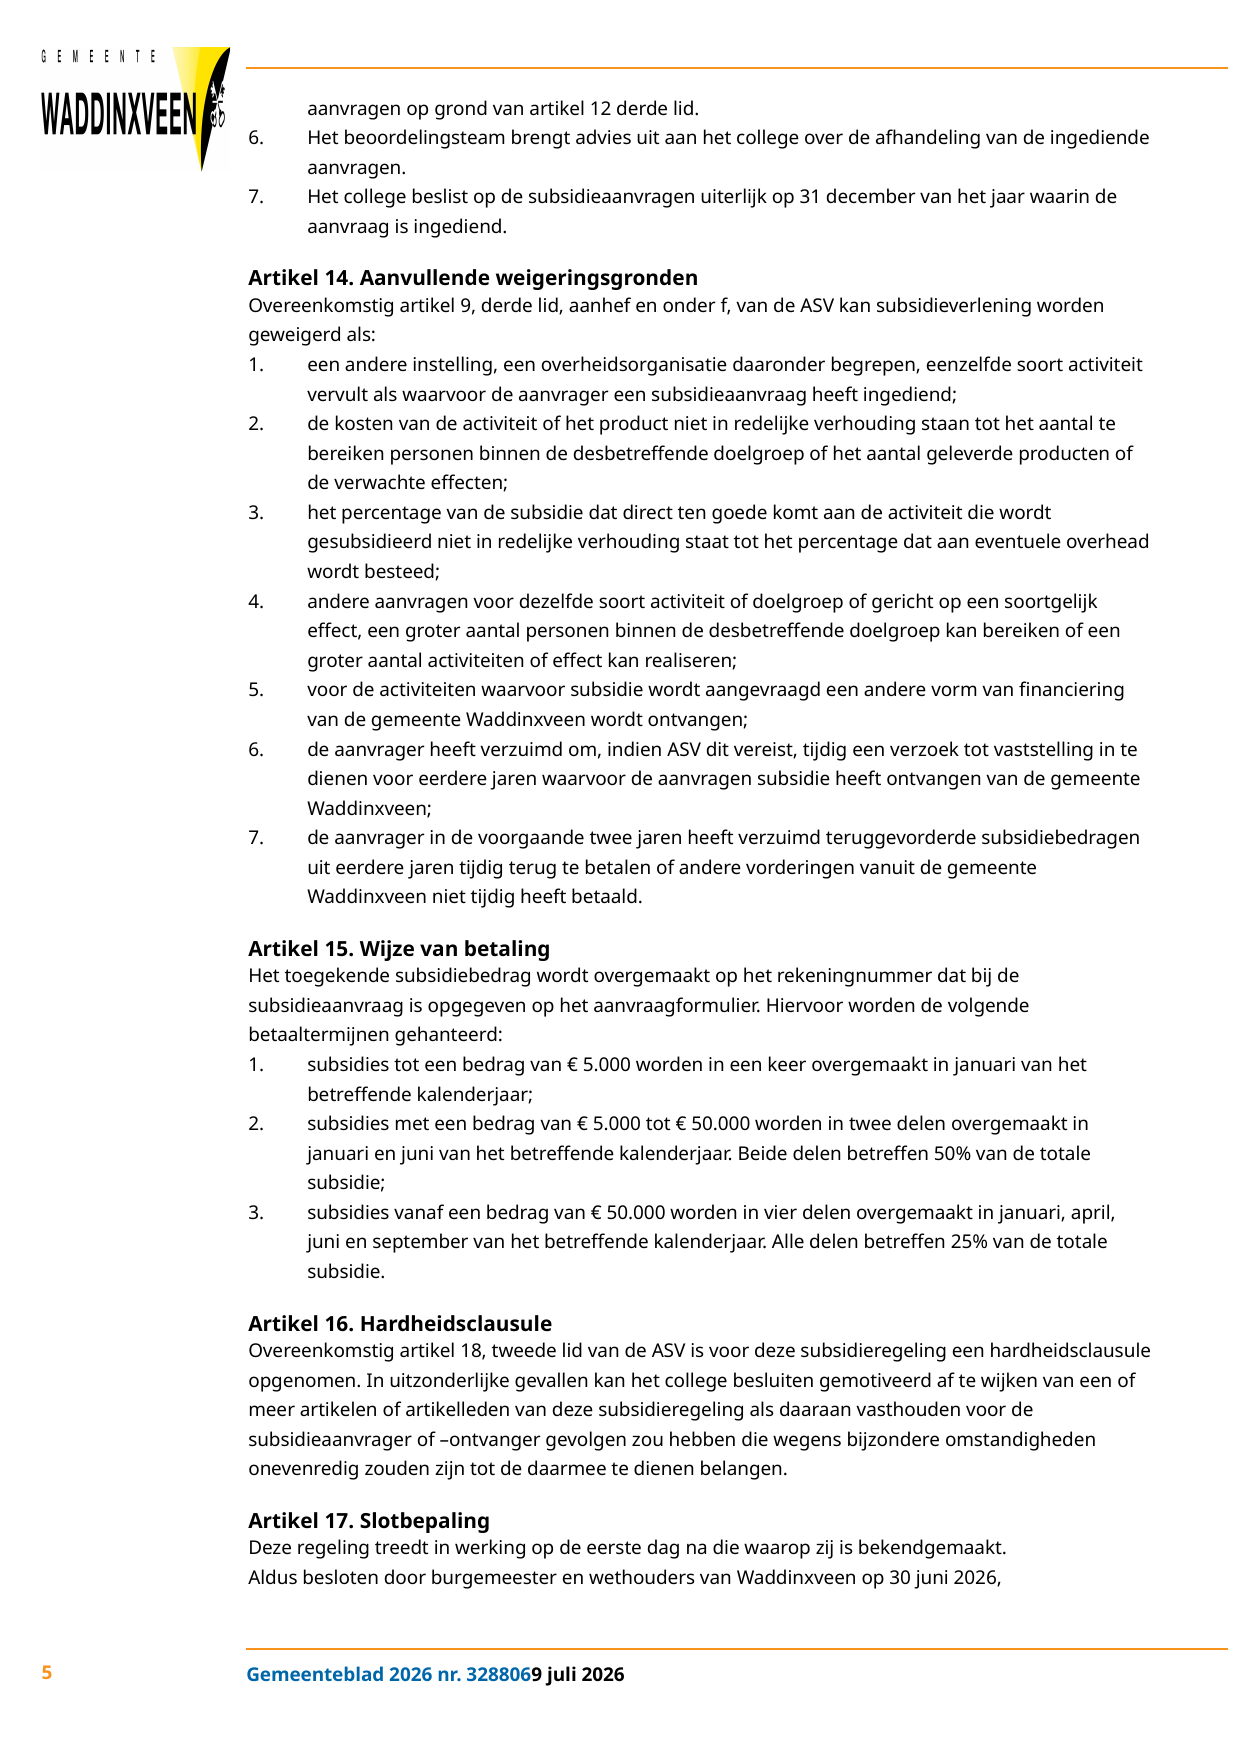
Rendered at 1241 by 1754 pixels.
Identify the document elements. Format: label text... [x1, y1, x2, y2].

list een andere instelling, een overheidsorganisatie daaronder begrepen, eenzelfde soort activiteit vervult als waarvoor de aanvrager een subsidieaanvraag heeft ingediend; [248, 351, 1152, 406]
text Artikel 17. Slotbepaling [248, 1506, 1152, 1534]
text Deze regeling treedt in werking op de eerste dag na die waarop zij is bekendgemaakt. [248, 1534, 1152, 1560]
list voor de activiteiten waarvoor subsidie wordt aangevraagd een andere vorm van financiering van de gemeente Waddinxveen wordt ontvangen; [248, 677, 1152, 732]
list Het college beslist op de subsidieaanvragen uiterlijk op 31 december van het jaar waarin de aanvraag is ingediend. [248, 183, 1152, 239]
text Aldus besloten door burgemeester en wethouders van Waddinxveen op 30 juni 2026, [248, 1564, 1152, 1590]
text Artikel 16. Hardheidsclausule [248, 1309, 1152, 1337]
text Artikel 15. Wijze van betaling [248, 934, 1152, 962]
list subsidies tot een bedrag van € 5.000 worden in een keer overgemaakt in januari van het betreffende kalenderjaar; [248, 1051, 1152, 1107]
text Overeenkomstig artikel 18, tweede lid van de ASV is voor deze subsidieregeling een hardheidsclausule opgenomen. In uitzonderlijke gevallen kan het college besluiten gemotiveerd af te wijken van een of meer artikelen of artikelleden van deze subsidieregeling als daaraan vasthouden voor de subsidieaanvrager of –ontvanger gevolgen zou hebben die wegens bijzondere omstandigheden onevenredig zouden zijn tot de daarmee te dienen belangen. [248, 1337, 1152, 1481]
text Artikel 14. Aanvullende weigeringsgronden [248, 263, 1152, 292]
list de aanvrager heeft verzuimd om, indien ASV dit vereist, tijdig een verzoek tot vaststelling in te dienen voor eerdere jaren waarvoor de aanvragen subsidie heeft ontvangen van de gemeente Waddinxveen; [248, 736, 1152, 821]
list andere aanvragen voor dezelfde soort activiteit of doelgroep of gericht op een soortgelijk effect, een groter aantal personen binnen de desbetreffende doelgroep kan bereiken of een groter aantal activiteiten of effect kan realiseren; [248, 588, 1152, 673]
text Het toegekende subsidiebedrag wordt overgemaakt op het rekeningnummer dat bij de subsidieaanvraag is opgegeven op het aanvraagformulier. Hiervoor worden de volgende betaaltermijnen gehanteerd: [248, 962, 1152, 1047]
text Overeenkomstig artikel 9, derde lid, aanhef en onder f, van de ASV kan subsidieverlening worden geweigerd als: [248, 292, 1152, 347]
list Het beoordelingsteam brengt advies uit aan het college over de afhandeling van de ingediende aanvragen. [248, 124, 1152, 180]
list subsidies met een bedrag van € 5.000 tot € 50.000 worden in twee delen overgemaakt in januari en juni van het betreffende kalenderjaar. Beide delen betreffen 50% van de totale subsidie; [248, 1110, 1152, 1195]
list het percentage van de subsidie dat direct ten goede komt aan de activiteit die wordt gesubsidieerd niet in redelijke verhouding staat tot het percentage dat aan eventuele overhead wordt besteed; [248, 499, 1152, 584]
picture [41, 47, 231, 172]
list de aanvrager in de voorgaande twee jaren heeft verzuimd teruggevorderde subsidiebedragen uit eerdere jaren tijdig terug te betalen of andere vorderingen vanuit de gemeente Waddinxveen niet tijdig heeft betaald. [248, 824, 1152, 909]
list de kosten van de activiteit of het product niet in redelijke verhouding staan tot het aantal te bereiken personen binnen de desbetreffende doelgroep of het aantal geleverde producten of de verwachte effecten; [248, 410, 1152, 495]
list aanvragen op grond van artikel 12 derde lid. [248, 95, 1152, 121]
list subsidies vanaf een bedrag van € 50.000 worden in vier delen overgemaakt in januari, april, juni en september van het betreffende kalenderjaar. Alle delen betreffen 25% van de totale subsidie. [248, 1199, 1152, 1284]
